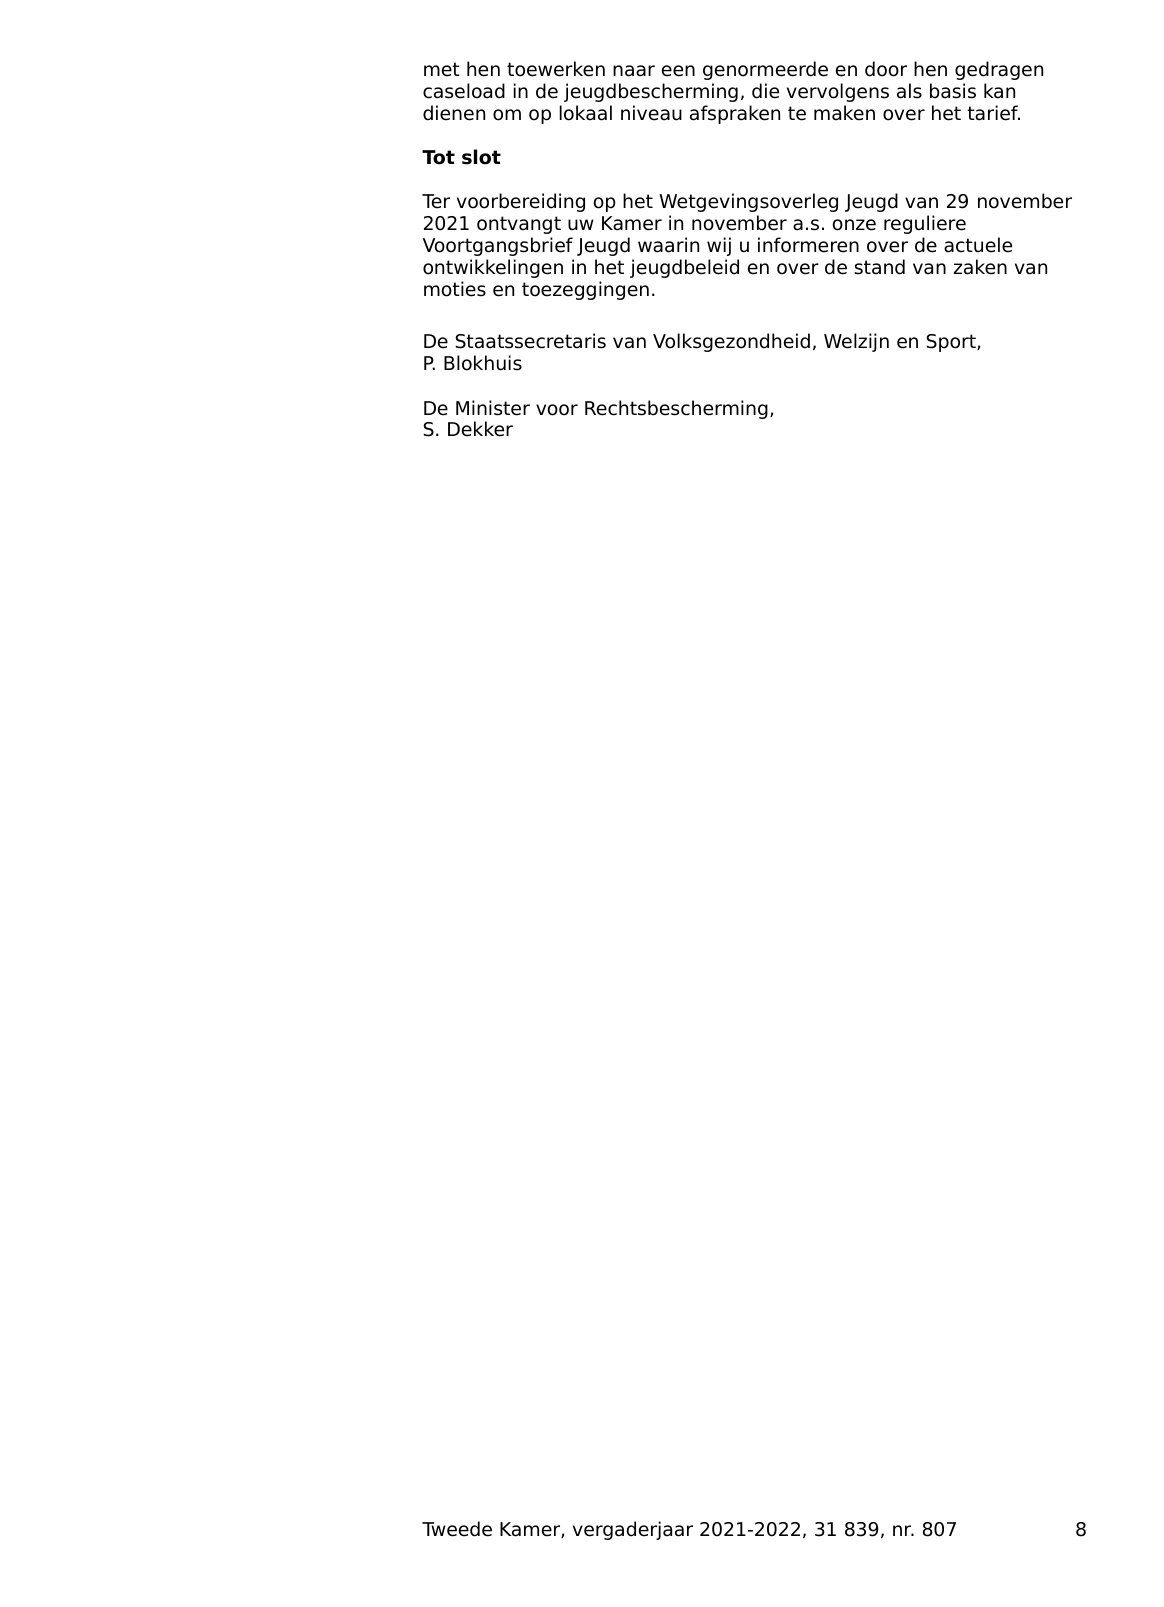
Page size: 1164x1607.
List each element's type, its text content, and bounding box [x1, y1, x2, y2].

text met hen toewerken naar een genormeerde en door hen gedragen caseload in de jeugdbescherming, die vervolgens als basis kan dienen om op lokaal niveau afspraken te maken over het tarief. [422, 59, 1087, 125]
text Ter voorbereiding op het Wetgevingsoverleg Jeugd van 29 november 2021 ontvangt uw Kamer in november a.s. onze reguliere Voortgangsbrief Jeugd waarin wij u informeren over de actuele ontwikkelingen in het jeugdbeleid en over de stand van zaken van moties en toezeggingen. [422, 191, 1087, 301]
subtitle Tot slot [422, 147, 1087, 169]
text De Minister voor Rechtsbescherming, S. Dekker [422, 397, 1087, 441]
text De Staatssecretaris van Volksgezondheid, Welzijn en Sport, P. Blokhuis [422, 331, 1087, 375]
